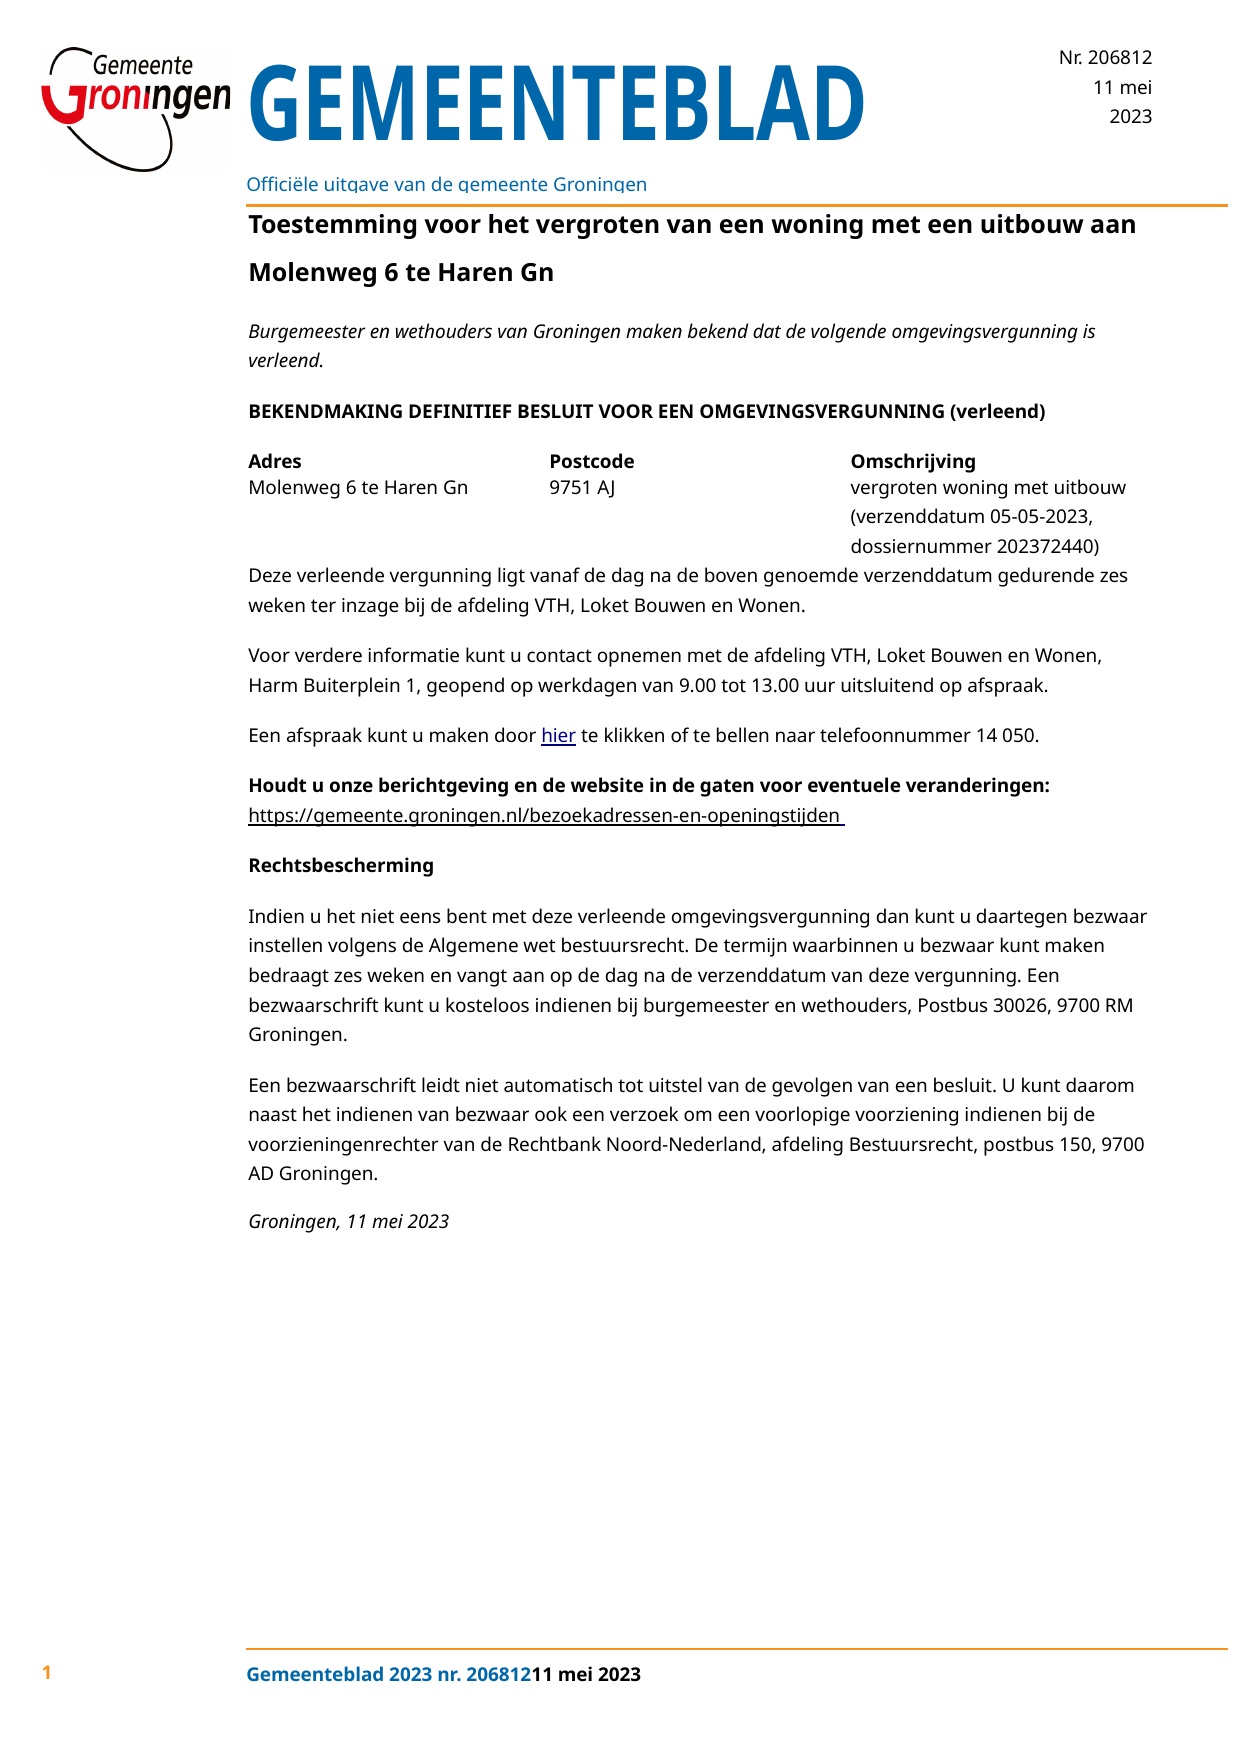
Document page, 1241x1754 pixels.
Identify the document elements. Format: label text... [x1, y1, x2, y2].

table_cell Molenweg 6 te Haren Gn [248, 474, 549, 559]
text BEKENDMAKING DEFINITIEF BESLUIT VOOR EEN OMGEVINGSVERGUNNING (verleend) [248, 398, 1152, 424]
text Burgemeester en wethouders van Groningen maken bekend dat de volgende omgevingsvergunning is verleend. [248, 318, 1152, 373]
text Indien u het niet eens bent met deze verleende omgevingsvergunning dan kunt u daartegen bezwaar instellen volgens de Algemene wet bestuursrecht. De termijn waarbinnen u bezwaar kunt maken bedraagt zes weken en vangt aan op de dag na de verzenddatum van deze vergunning. Een bezwaarschrift kunt u kosteloos indienen bij burgemeester en wethouders, Postbus 30026, 9700 RM Groningen. [248, 903, 1152, 1047]
text Toestemming voor het vergroten van een woning met een uitbouw aan Molenweg 6 te Haren Gn [248, 207, 1152, 288]
table_header Adres [248, 449, 549, 474]
text Deze verleende vergunning ligt vanaf de dag na de boven genoemde verzenddatum gedurende zes weken ter inzage bij de afdeling VTH, Loket Bouwen en Wonen. [248, 562, 1152, 618]
table_header Postcode [549, 449, 850, 474]
text Groningen, 11 mei 2023 [248, 1208, 1152, 1234]
table_header Omschrijving [850, 449, 1152, 474]
text Rechtsbescherming [248, 853, 1152, 878]
picture [41, 47, 231, 172]
text Een bezwaarschrift leidt niet automatisch tot uitstel van de gevolgen van een besluit. U kunt daarom naast het indienen van bezwaar ook een verzoek om een voorlopige voorziening indienen bij de voorzieningenrechter van de Rechtbank Noord-Nederland, afdeling Bestuursrecht, postbus 150, 9700 AD Groningen. [248, 1072, 1152, 1186]
text Houdt u onze berichtgeving en de website in de gaten voor eventuele veranderingen: https://gemeente.groningen.nl/bezoekadressen-en-openingstijden [248, 773, 1152, 828]
text Voor verdere informatie kunt u contact opnemen met de afdeling VTH, Loket Bouwen en Wonen, Harm Buiterplein 1, geopend op werkdagen van 9.00 tot 13.00 uur uitsluitend op afspraak. [248, 642, 1152, 698]
text Een afspraak kunt u maken door hier te klikken of te bellen naar telefoonnummer 14 050. [248, 722, 1152, 748]
table_cell vergroten woning met uitbouw (verzenddatum 05-05-2023, dossiernummer 202372440) [850, 474, 1152, 559]
table_cell 9751 AJ [549, 474, 850, 559]
